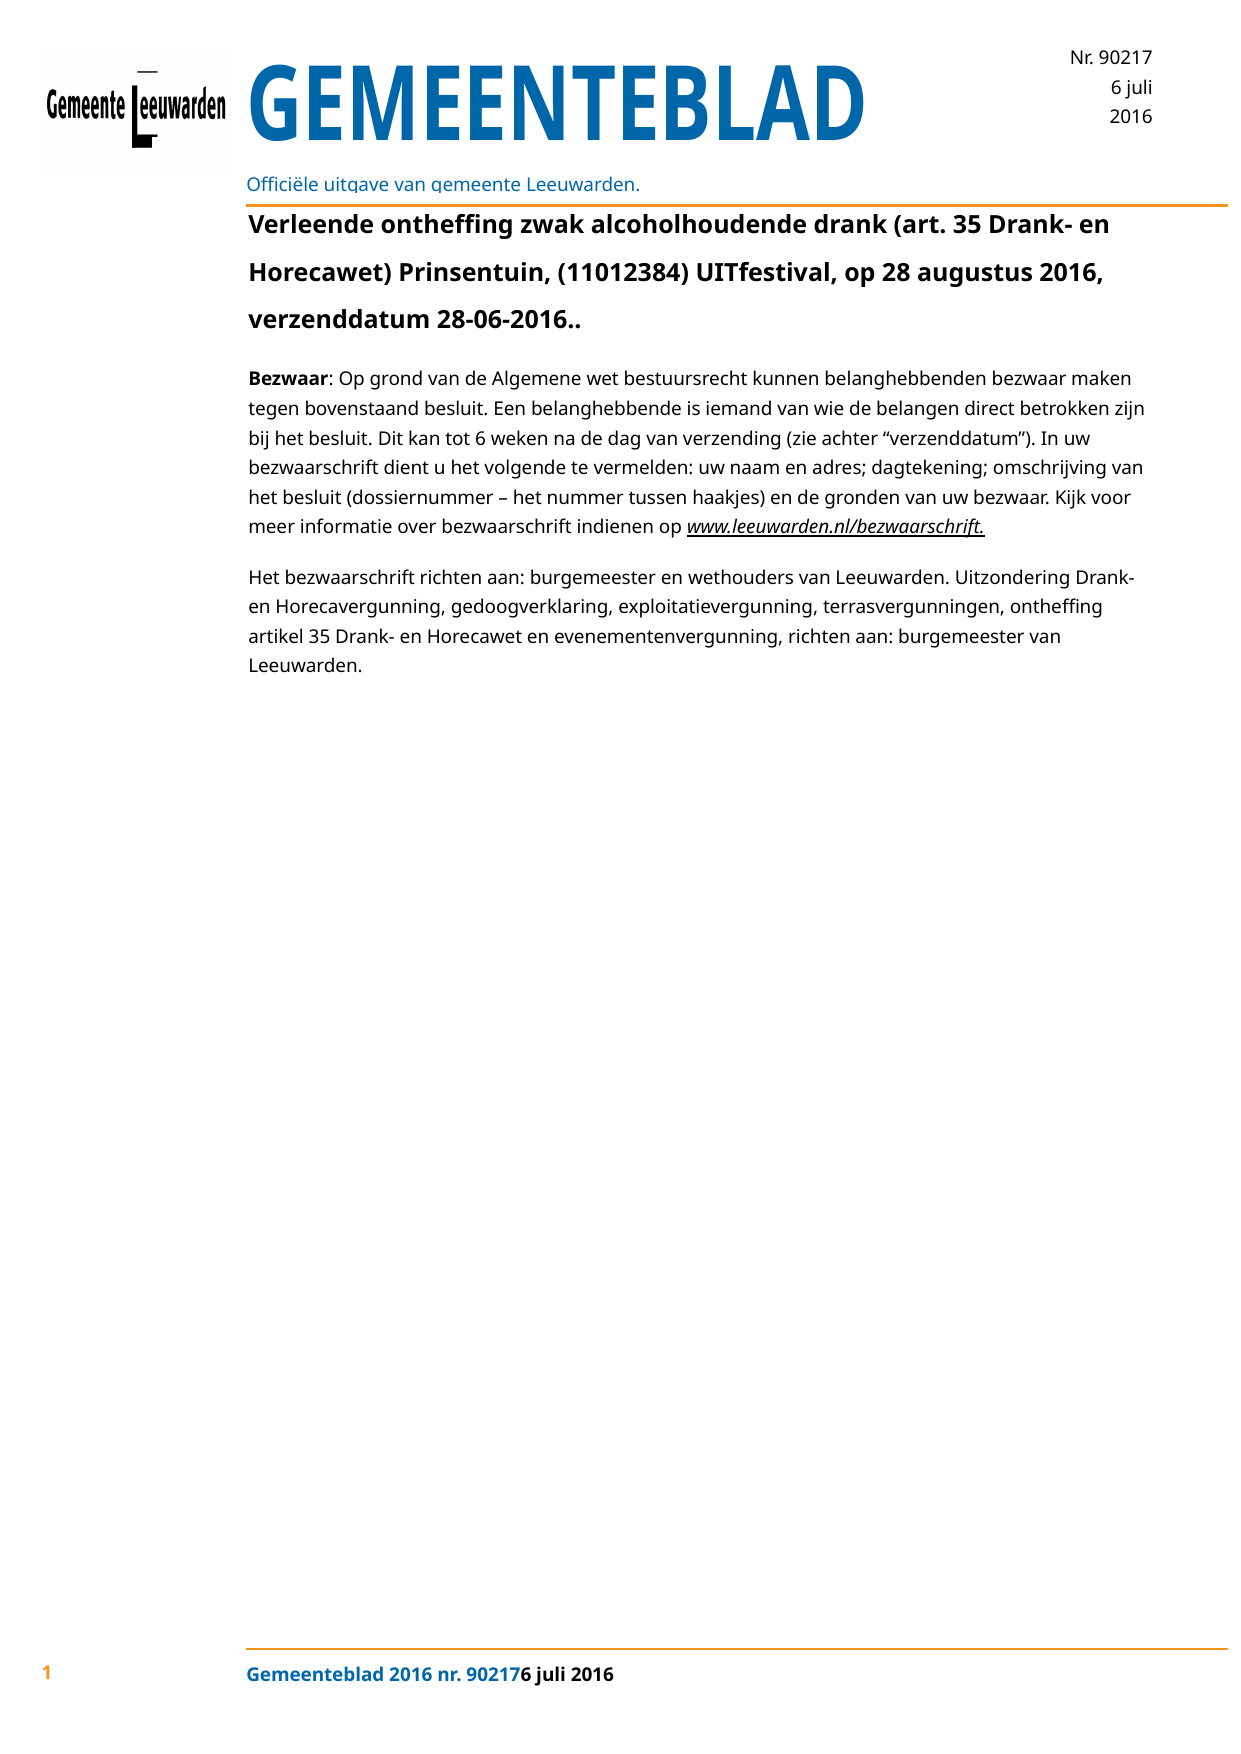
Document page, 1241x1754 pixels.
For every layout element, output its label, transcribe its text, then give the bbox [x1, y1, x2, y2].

picture [41, 47, 231, 172]
text Verleende ontheffing zwak alcoholhoudende drank (art. 35 Drank- en Horecawet) Prinsentuin, (11012384) UITfestival, op 28 augustus 2016, verzenddatum 28-06-2016.. [248, 207, 1152, 336]
text Bezwaar: Op grond van de Algemene wet bestuursrecht kunnen belanghebbenden bezwaar maken tegen bovenstaand besluit. Een belanghebbende is iemand van wie de belangen direct betrokken zijn bij het besluit. Dit kan tot 6 weken na de dag van verzending (zie achter “verzenddatum”). In uw bezwaarschrift dient u het volgende te vermelden: uw naam en adres; dagtekening; omschrijving van het besluit (dossiernummer – het nummer tussen haakjes) en de gronden van uw bezwaar. Kijk voor meer informatie over bezwaarschrift indienen op www.leeuwarden.nl/bezwaarschrift. [248, 366, 1152, 539]
text Het bezwaarschrift richten aan: burgemeester en wethouders van Leeuwarden. Uitzondering Drank- en Horecavergunning, gedoogverklaring, exploitatievergunning, terrasvergunningen, ontheffing artikel 35 Drank- en Horecawet en evenementenvergunning, richten aan: burgemeester van Leeuwarden. [248, 564, 1152, 678]
